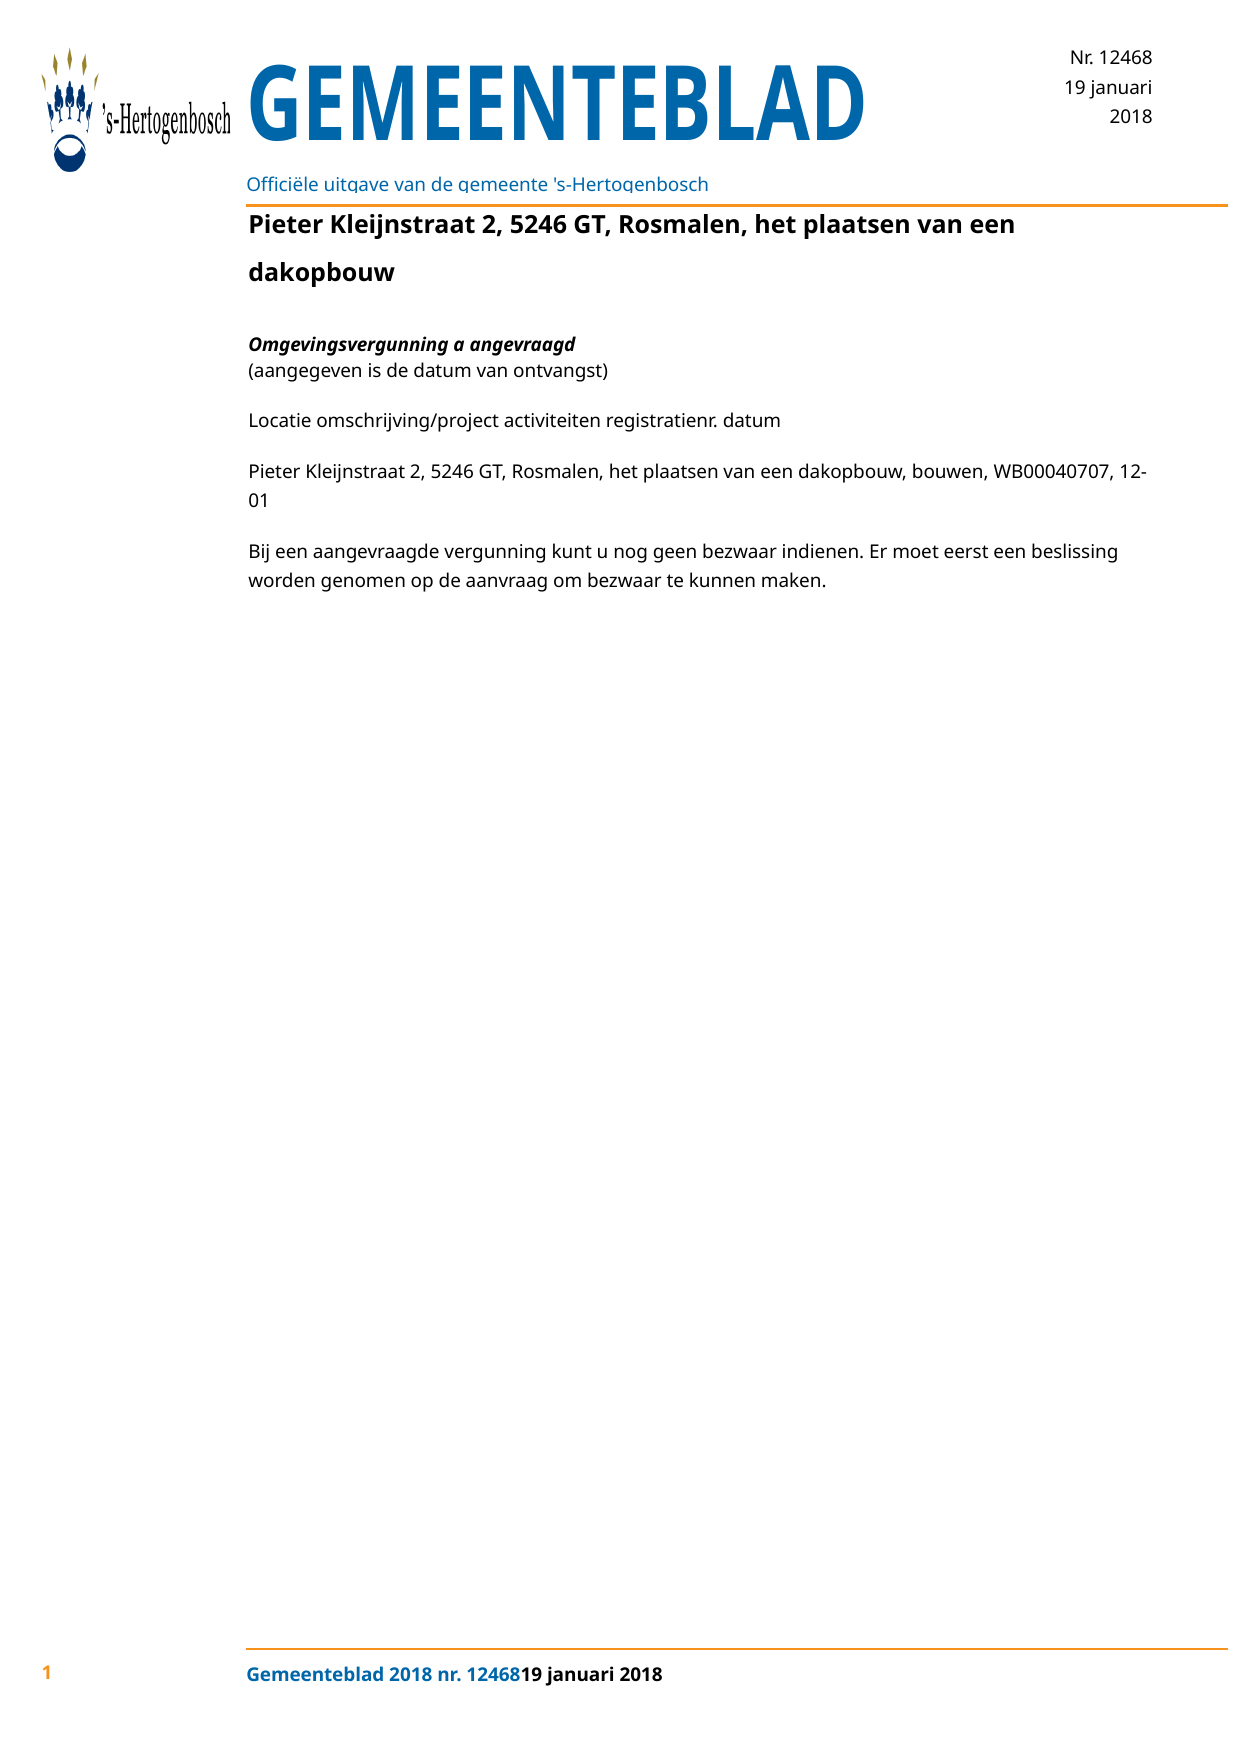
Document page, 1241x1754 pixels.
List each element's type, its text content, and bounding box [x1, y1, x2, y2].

picture [41, 47, 231, 172]
text Omgevingsvergunning a angevraagd [248, 331, 1152, 357]
text Pieter Kleijnstraat 2, 5246 GT, Rosmalen, het plaatsen van een dakopbouw [248, 207, 1152, 288]
text (aangegeven is de datum van ontvangst) [248, 357, 1152, 383]
text Pieter Kleijnstraat 2, 5246 GT, Rosmalen, het plaatsen van een dakopbouw, bouwen, WB00040707, 12-01 [248, 458, 1152, 513]
text Locatie omschrijving/project activiteiten registratienr. datum [248, 408, 1152, 433]
text Bij een aangevraagde vergunning kunt u nog geen bezwaar indienen. Er moet eerst een beslissing worden genomen op de aanvraag om bezwaar te kunnen maken. [248, 538, 1152, 593]
